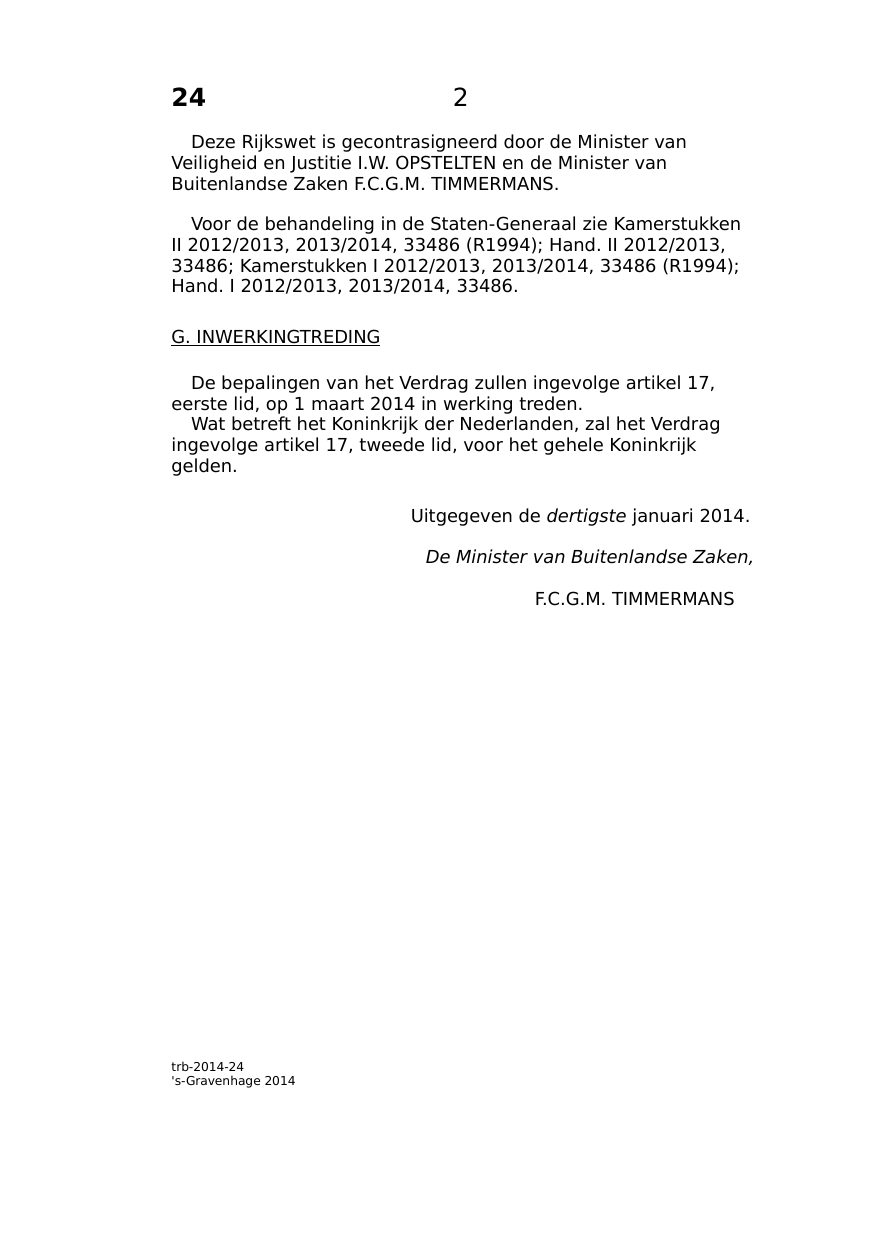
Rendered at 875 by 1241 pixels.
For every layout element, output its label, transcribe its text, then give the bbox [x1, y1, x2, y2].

text De Minister van Buitenlandse Zaken, F.C.G.M. TIMMERMANS [171, 547, 756, 609]
text Deze Rijkswet is gecontrasigneerd door de Minister van Veiligheid en Justitie I.W. OPSTELTEN en de Minister van Buitenlandse Zaken F.C.G.M. TIMMERMANS. [171, 132, 756, 194]
subtitle G. INWERKINGTREDING [171, 327, 756, 348]
text trb-2014-24 [171, 1060, 405, 1074]
text Voor de behandeling in de Staten-Generaal zie Kamerstukken II 2012/2013, 2013/2014, 33486 (R1994); Hand. II 2012/2013, 33486; Kamerstukken I 2012/2013, 2013/2014, 33486 (R1994); Hand. I 2012/2013, 2013/2014, 33486. [171, 214, 756, 297]
text De bepalingen van het Verdrag zullen ingevolge artikel 17, eerste lid, op 1 maart 2014 in werking treden. [171, 373, 756, 414]
text Uitgegeven de dertigste januari 2014. [171, 506, 756, 527]
text Wat betreft het Koninkrijk der Nederlanden, zal het Verdrag ingevolge artikel 17, tweede lid, voor het gehele Koninkrijk gelden. [171, 414, 756, 476]
text 's-Gravenhage 2014 [171, 1074, 405, 1088]
